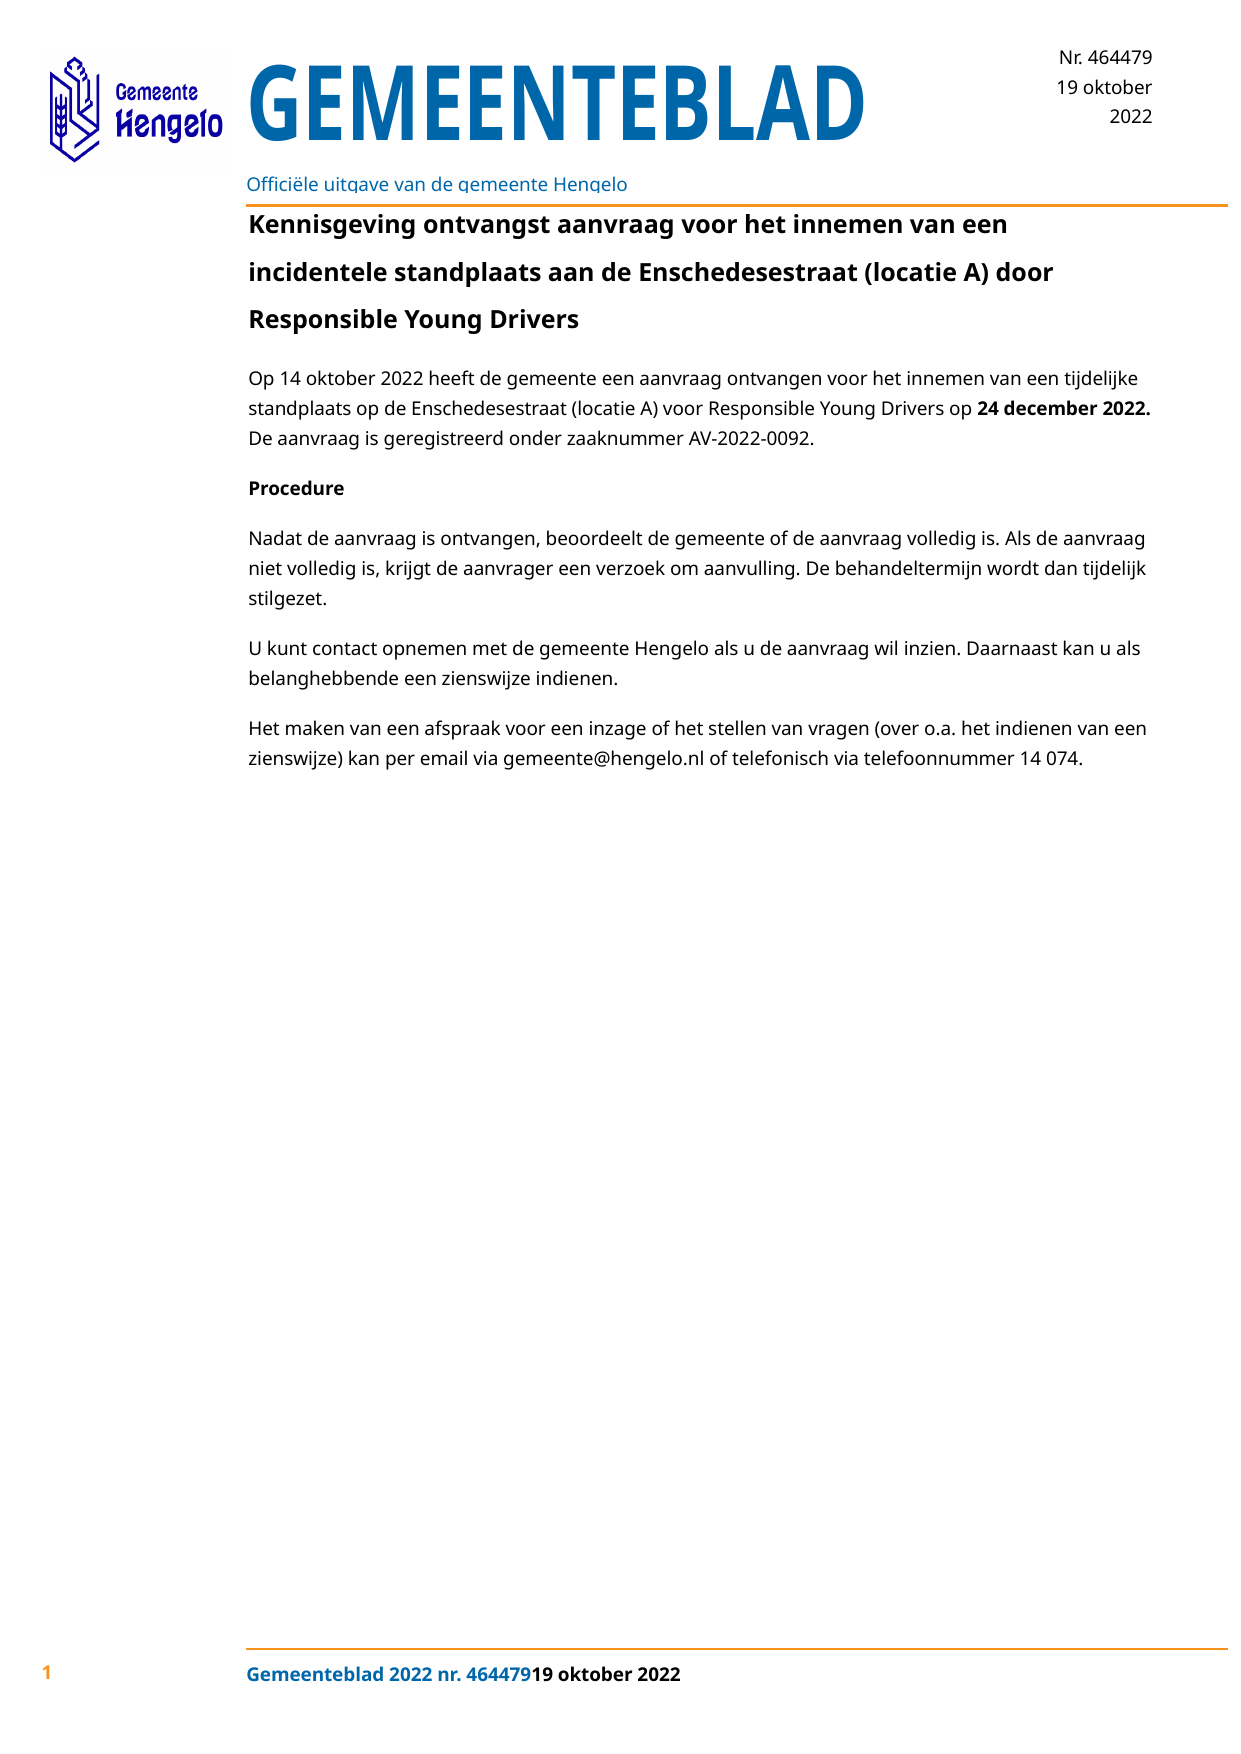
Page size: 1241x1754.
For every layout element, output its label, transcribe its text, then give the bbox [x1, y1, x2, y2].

text Nadat de aanvraag is ontvangen, beoordeelt de gemeente of de aanvraag volledig is. Als de aanvraag niet volledig is, krijgt de aanvrager een verzoek om aanvulling. De behandeltermijn wordt dan tijdelijk stilgezet. [248, 526, 1152, 610]
text Het maken van een afspraak voor een inzage of het stellen van vragen (over o.a. het indienen van een zienswijze) kan per email via gemeente@hengelo.nl of telefonisch via telefoonnummer 14 074. [248, 715, 1152, 770]
text Kennisgeving ontvangst aanvraag voor het innemen van een incidentele standplaats aan de Enschedesestraat (locatie A) door Responsible Young Drivers [248, 207, 1152, 336]
text Procedure [248, 475, 1152, 501]
picture [41, 47, 231, 172]
text Op 14 oktober 2022 heeft de gemeente een aanvraag ontvangen voor het innemen van een tijdelijke standplaats op de Enschedesestraat (locatie A) voor Responsible Young Drivers op 24 december 2022. De aanvraag is geregistreerd onder zaaknummer AV-2022-0092. [248, 366, 1152, 450]
text U kunt contact opnemen met de gemeente Hengelo als u de aanvraag wil inzien. Daarnaast kan u als belanghebbende een zienswijze indienen. [248, 635, 1152, 690]
